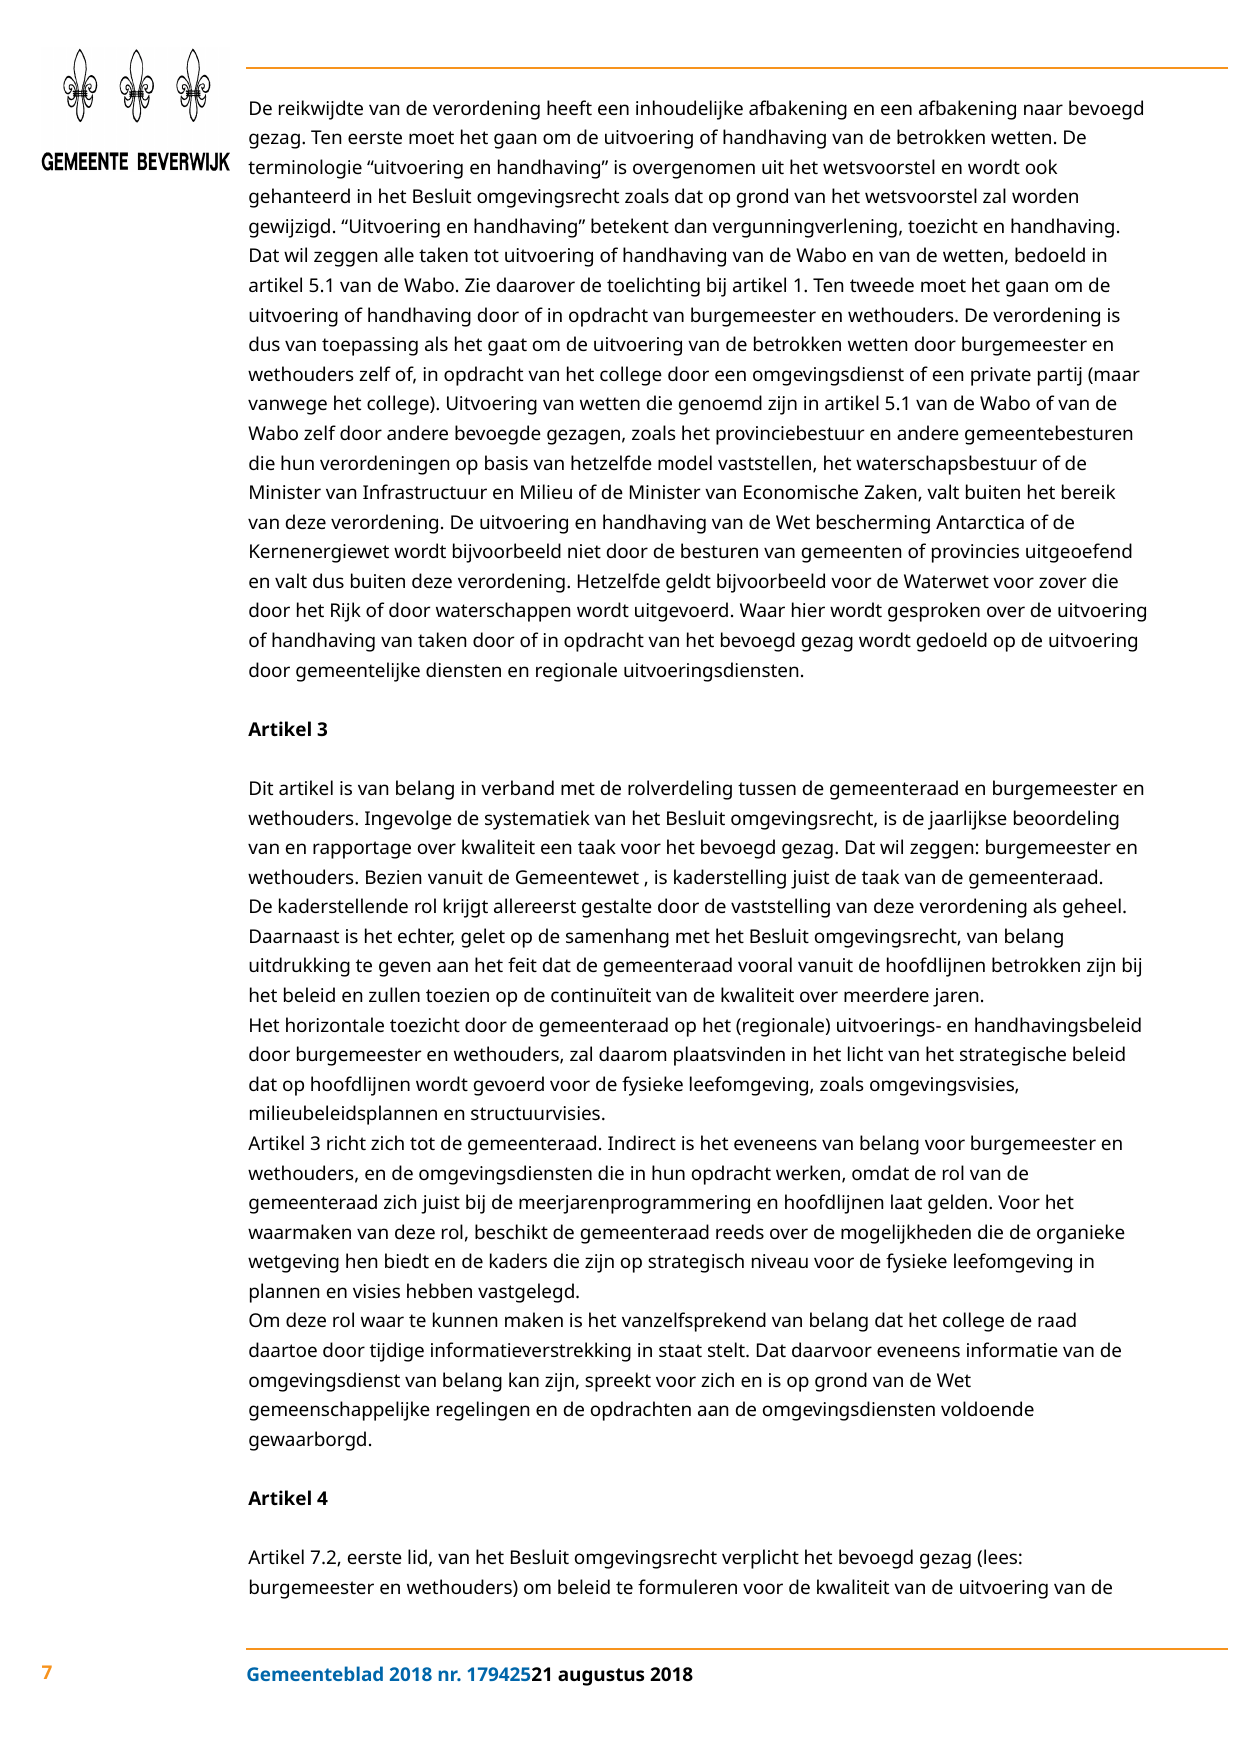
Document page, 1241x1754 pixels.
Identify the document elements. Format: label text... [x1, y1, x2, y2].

text Het horizontale toezicht door de gemeenteraad op het (regionale) uitvoerings- en handhavingsbeleid door burgemeester en wethouders, zal daarom plaatsvinden in het licht van het strategische beleid dat op hoofdlijnen wordt gevoerd voor de fysieke leefomgeving, zoals omgevingsvisies, milieubeleidsplannen en structuurvisies. [248, 1012, 1152, 1126]
picture [41, 47, 231, 172]
text Om deze rol waar te kunnen maken is het vanzelfsprekend van belang dat het college de raad daartoe door tijdige informatieverstrekking in staat stelt. Dat daarvoor eveneens informatie van de omgevingsdienst van belang kan zijn, spreekt voor zich en is op grond van de Wet gemeenschappelijke regelingen en de opdrachten aan de omgevingsdiensten voldoende gewaarborgd. [248, 1308, 1152, 1452]
text Artikel 4 [248, 1485, 1152, 1511]
text De kaderstellende rol krijgt allereerst gestalte door de vaststelling van deze verordening als geheel. Daarnaast is het echter, gelet op de samenhang met het Besluit omgevingsrecht, van belang uitdrukking te geven aan het feit dat de gemeenteraad vooral vanuit de hoofdlijnen betrokken zijn bij het beleid en zullen toezien op de continuïteit van de kwaliteit over meerdere jaren. [248, 893, 1152, 1008]
text De reikwijdte van de verordening heeft een inhoudelijke afbakening en een afbakening naar bevoegd gezag. Ten eerste moet het gaan om de uitvoering of handhaving van de betrokken wetten. De terminologie “uitvoering en handhaving” is overgenomen uit het wetsvoorstel en wordt ook gehanteerd in het Besluit omgevingsrecht zoals dat op grond van het wetsvoorstel zal worden gewijzigd. “Uitvoering en handhaving” betekent dan vergunningverlening, toezicht en handhaving. Dat wil zeggen alle taken tot uitvoering of handhaving van de Wabo en van de wetten, bedoeld in artikel 5.1 van de Wabo. Zie daarover de toelichting bij artikel 1. Ten tweede moet het gaan om de uitvoering of handhaving door of in opdracht van burgemeester en wethouders. De verordening is dus van toepassing als het gaat om de uitvoering van de betrokken wetten door burgemeester en wethouders zelf of, in opdracht van het college door een omgevingsdienst of een private partij (maar vanwege het college). Uitvoering van wetten die genoemd zijn in artikel 5.1 van de Wabo of van de Wabo zelf door andere bevoegde gezagen, zoals het provinciebestuur en andere gemeentebesturen die hun verordeningen op basis van hetzelfde model vaststellen, het waterschapsbestuur of de Minister van Infrastructuur en Milieu of de Minister van Economische Zaken, valt buiten het bereik van deze verordening. De uitvoering en handhaving van de Wet bescherming Antarctica of de Kernenergiewet wordt bijvoorbeeld niet door de besturen van gemeenten of provincies uitgeoefend en valt dus buiten deze verordening. Hetzelfde geldt bijvoorbeeld voor de Waterwet voor zover die door het Rijk of door waterschappen wordt uitgevoerd. Waar hier wordt gesproken over de uitvoering of handhaving van taken door of in opdracht van het bevoegd gezag wordt gedoeld op de uitvoering door gemeentelijke diensten en regionale uitvoeringsdiensten. [248, 95, 1152, 683]
text Artikel 3 richt zich tot de gemeenteraad. Indirect is het eveneens van belang voor burgemeester en wethouders, en de omgevingsdiensten die in hun opdracht werken, omdat de rol van de gemeenteraad zich juist bij de meerjarenprogrammering en hoofdlijnen laat gelden. Voor het waarmaken van deze rol, beschikt de gemeenteraad reeds over de mogelijkheden die de organieke wetgeving hen biedt en de kaders die zijn op strategisch niveau voor de fysieke leefomgeving in plannen en visies hebben vastgelegd. [248, 1130, 1152, 1304]
text Artikel 7.2, eerste lid, van het Besluit omgevingsrecht verplicht het bevoegd gezag (lees: burgemeester en wethouders) om beleid te formuleren voor de kwaliteit van de uitvoering van de [248, 1544, 1152, 1600]
text Dit artikel is van belang in verband met de rolverdeling tussen de gemeenteraad en burgemeester en wethouders. Ingevolge de systematiek van het Besluit omgevingsrecht, is de jaarlijkse beoordeling van en rapportage over kwaliteit een taak voor het bevoegd gezag. Dat wil zeggen: burgemeester en wethouders. Bezien vanuit de Gemeentewet , is kaderstelling juist de taak van de gemeenteraad. [248, 775, 1152, 890]
text Artikel 3 [248, 716, 1152, 742]
